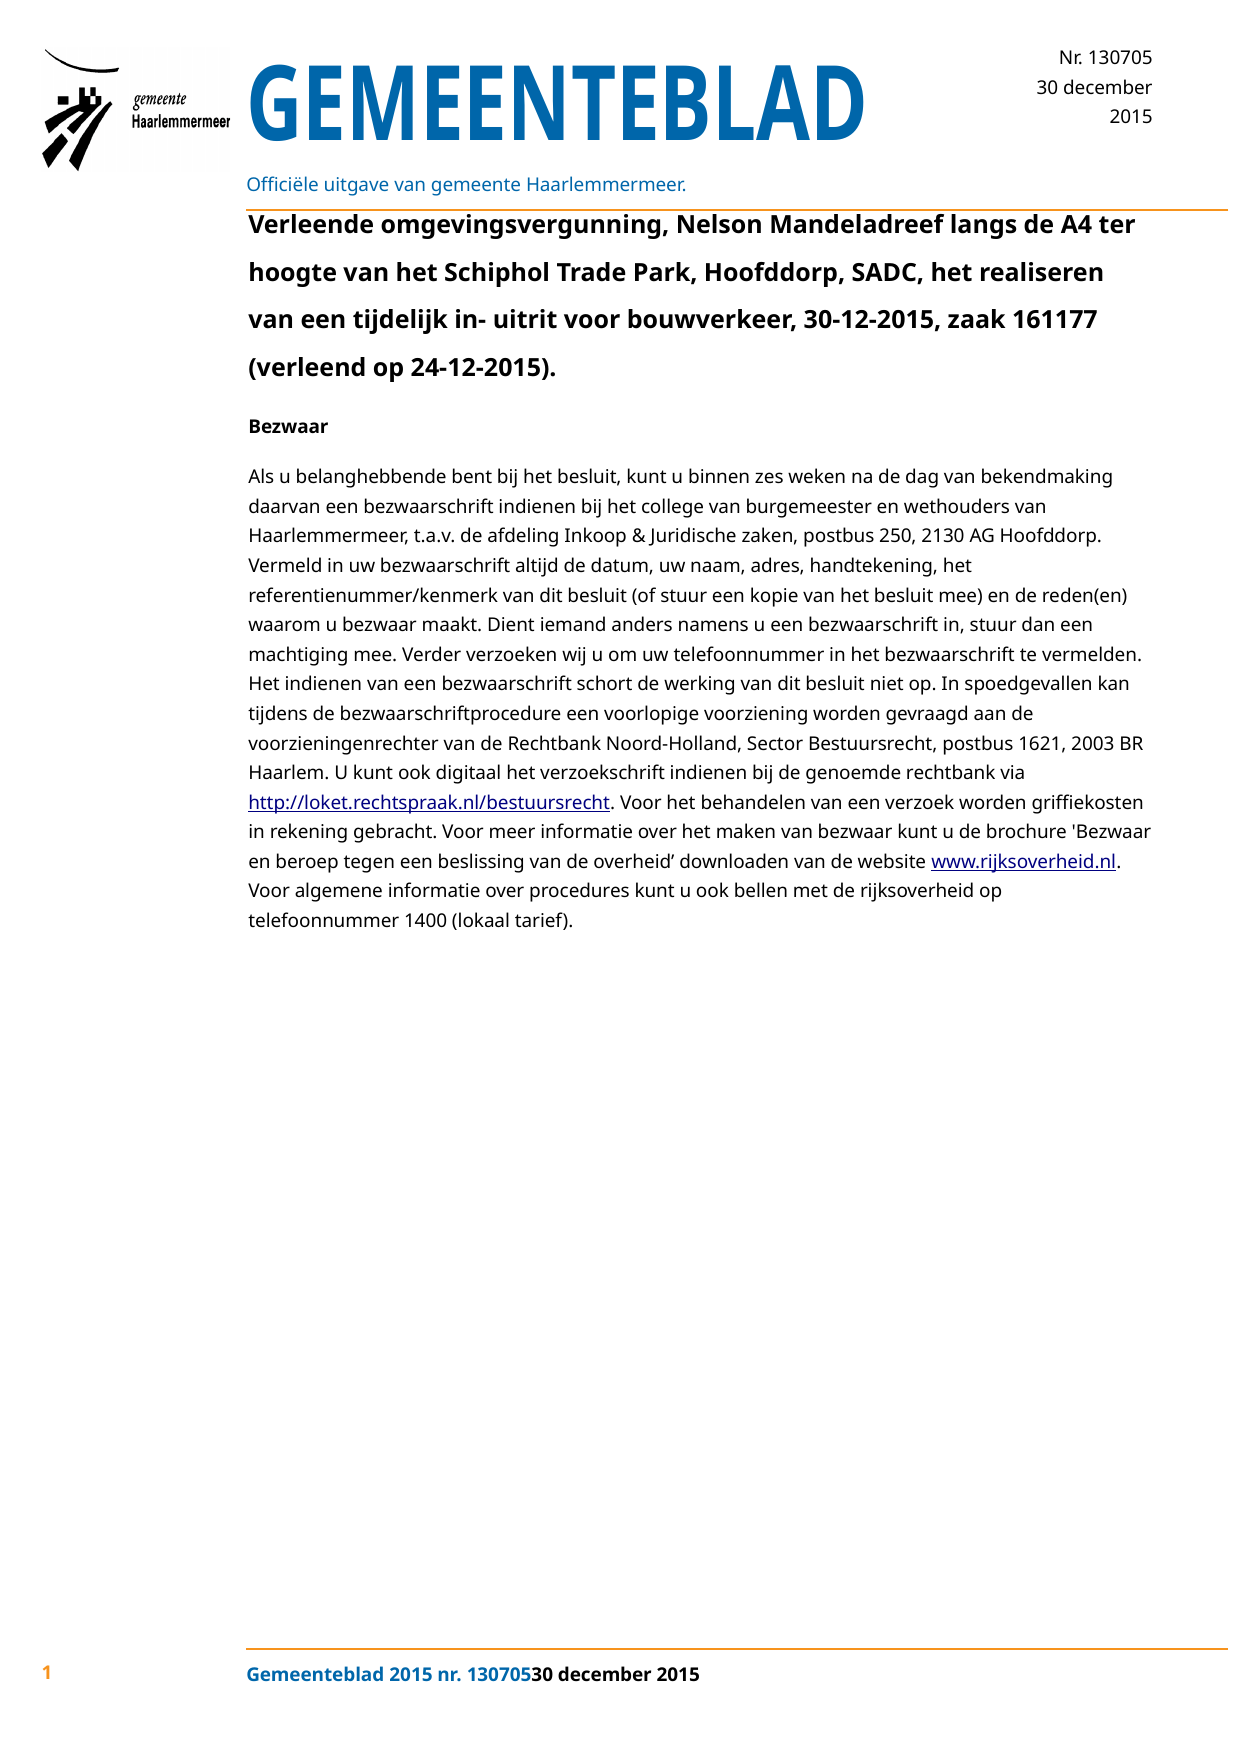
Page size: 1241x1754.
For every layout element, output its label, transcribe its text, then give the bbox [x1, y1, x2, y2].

text Bezwaar [248, 413, 1152, 439]
picture [41, 47, 231, 172]
text Verleende omgevingsvergunning, Nelson Mandeladreef langs de A4 ter hoogte van het Schiphol Trade Park, Hoofddorp, SADC, het realiseren van een tijdelijk in- uitrit voor bouwverkeer, 30-12-2015, zaak 161177 (verleend op 24-12-2015). [248, 211, 1152, 384]
text Als u belanghebbende bent bij het besluit, kunt u binnen zes weken na de dag van bekendmaking daarvan een bezwaarschrift indienen bij het college van burgemeester en wethouders van Haarlemmermeer, t.a.v. de afdeling Inkoop & Juridische zaken, postbus 250, 2130 AG Hoofddorp. Vermeld in uw bezwaarschrift altijd de datum, uw naam, adres, handtekening, het referentienummer/kenmerk van dit besluit (of stuur een kopie van het besluit mee) en de reden(en) waarom u bezwaar maakt. Dient iemand anders namens u een bezwaarschrift in, stuur dan een machtiging mee. Verder verzoeken wij u om uw telefoonnummer in het bezwaarschrift te vermelden. Het indienen van een bezwaarschrift schort de werking van dit besluit niet op. In spoedgevallen kan tijdens de bezwaarschriftprocedure een voorlopige voorziening worden gevraagd aan de voorzieningenrechter van de Rechtbank Noord-Holland, Sector Bestuursrecht, postbus 1621, 2003 BR Haarlem. U kunt ook digitaal het verzoekschrift indienen bij de genoemde rechtbank via http://loket.rechtspraak.nl/bestuursrecht. Voor het behandelen van een verzoek worden griffiekosten in rekening gebracht. Voor meer informatie over het maken van bezwaar kunt u de brochure 'Bezwaar en beroep tegen een beslissing van de overheid’ downloaden van de website www.rijksoverheid.nl. Voor algemene informatie over procedures kunt u ook bellen met de rijksoverheid op telefoonnummer 1400 (lokaal tarief). [248, 463, 1152, 933]
